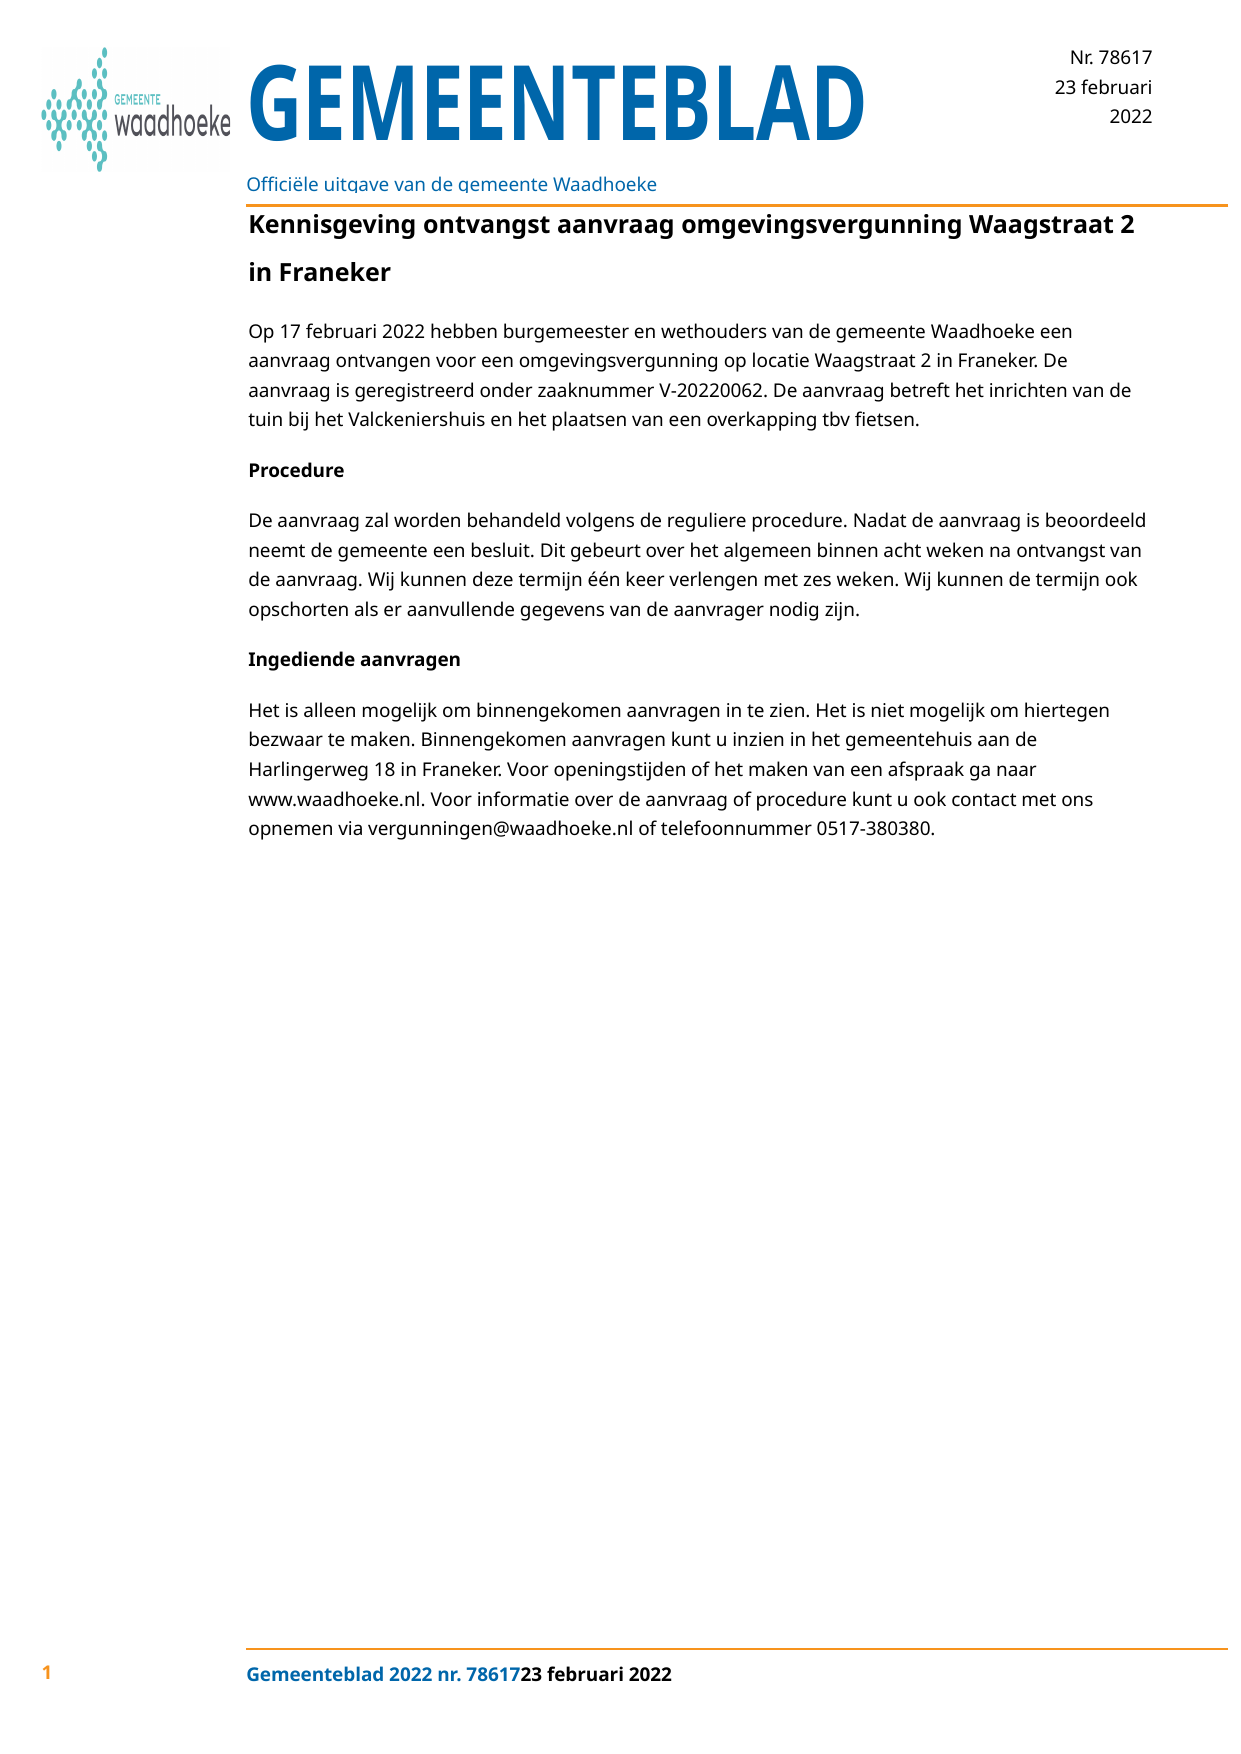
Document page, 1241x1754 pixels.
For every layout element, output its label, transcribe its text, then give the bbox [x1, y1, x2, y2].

text Het is alleen mogelijk om binnengekomen aanvragen in te zien. Het is niet mogelijk om hiertegen bezwaar te maken. Binnengekomen aanvragen kunt u inzien in het gemeentehuis aan de Harlingerweg 18 in Franeker. Voor openingstijden of het maken van een afspraak ga naar www.waadhoeke.nl. Voor informatie over de aanvraag of procedure kunt u ook contact met ons opnemen via vergunningen@waadhoeke.nl of telefoonnummer 0517-380380. [248, 697, 1152, 841]
picture [41, 47, 231, 172]
text Op 17 februari 2022 hebben burgemeester en wethouders van de gemeente Waadhoeke een aanvraag ontvangen voor een omgevingsvergunning op locatie Waagstraat 2 in Franeker. De aanvraag is geregistreerd onder zaaknummer V-20220062. De aanvraag betreft het inrichten van de tuin bij het Valckeniershuis en het plaatsen van een overkapping tbv fietsen. [248, 318, 1152, 432]
text Procedure [248, 457, 1152, 483]
text De aanvraag zal worden behandeld volgens de reguliere procedure. Nadat de aanvraag is beoordeeld neemt de gemeente een besluit. Dit gebeurt over het algemeen binnen acht weken na ontvangst van de aanvraag. Wij kunnen deze termijn één keer verlengen met zes weken. Wij kunnen de termijn ook opschorten als er aanvullende gegevens van de aanvrager nodig zijn. [248, 507, 1152, 622]
text Ingediende aanvragen [248, 647, 1152, 672]
text Kennisgeving ontvangst aanvraag omgevingsvergunning Waagstraat 2 in Franeker [248, 207, 1152, 288]
